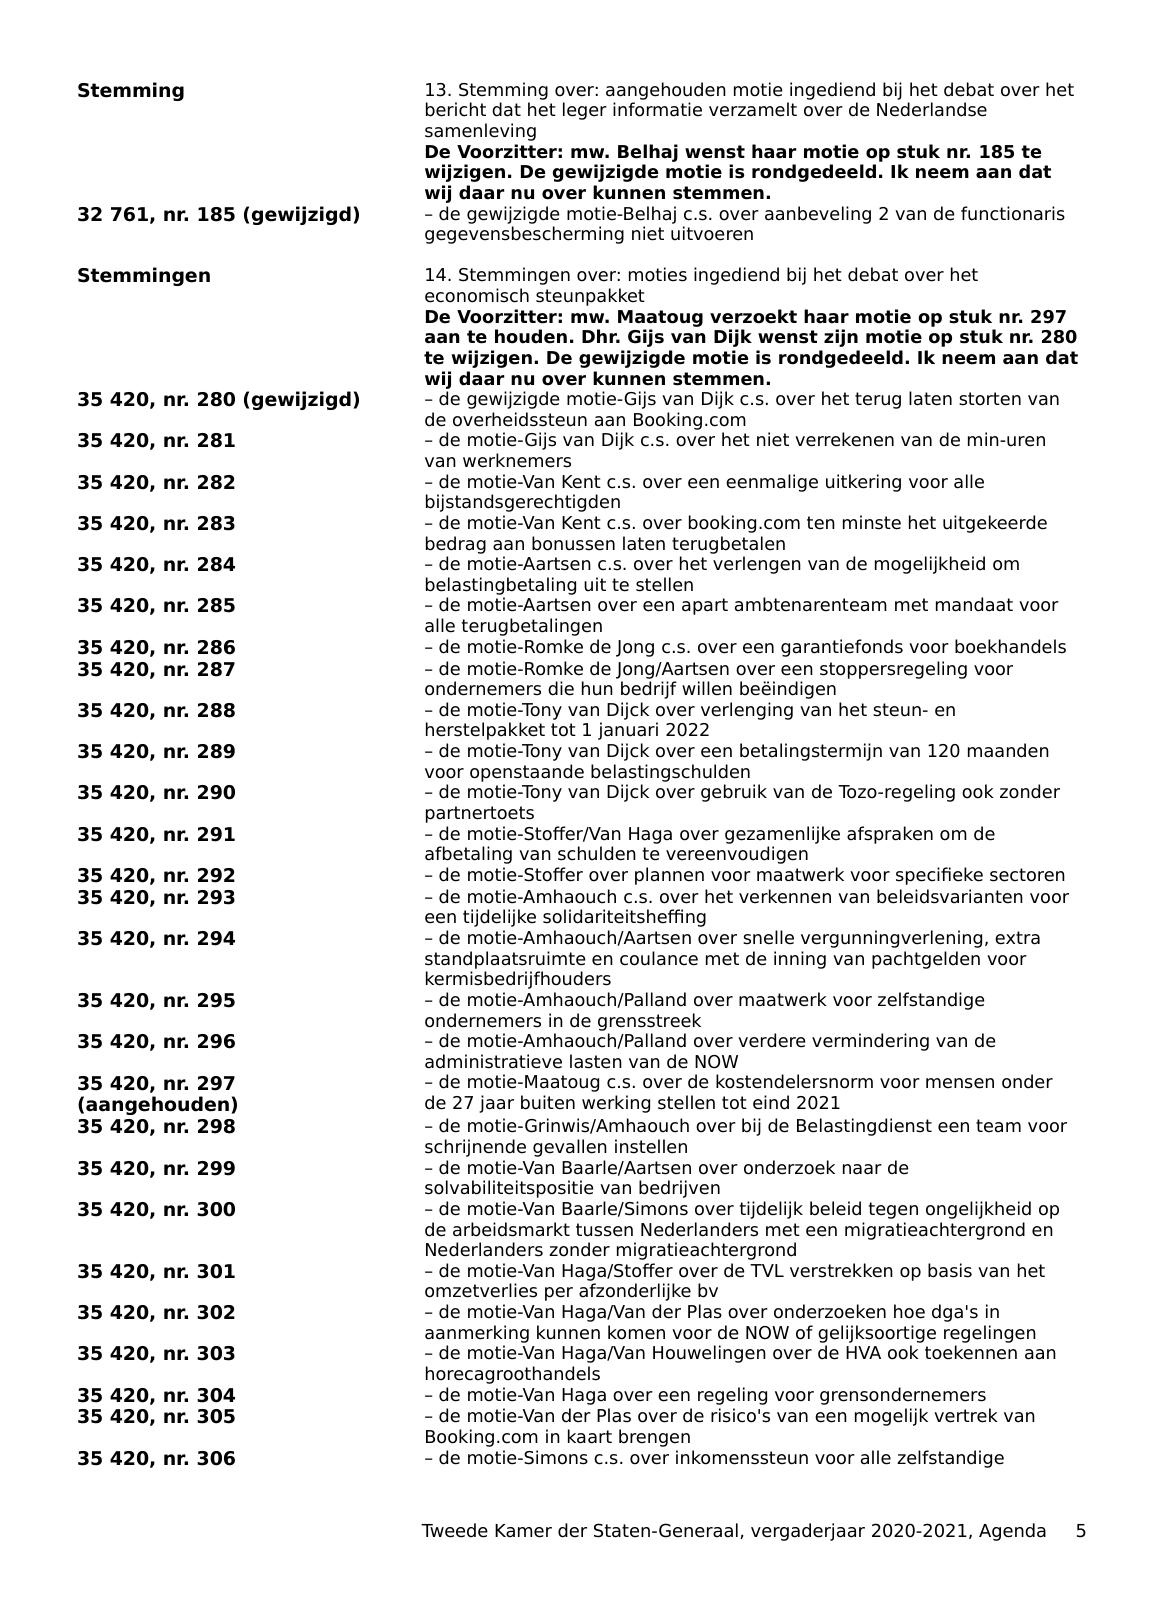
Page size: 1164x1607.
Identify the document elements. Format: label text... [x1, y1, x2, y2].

table_cell 35 420, nr. 298 [77, 1116, 401, 1158]
table_cell 35 420, nr. 301 [77, 1261, 401, 1302]
table_cell [401, 1116, 418, 1158]
table_cell [401, 142, 418, 203]
table_cell – de motie-Maatoug c.s. over de kostendelersnorm voor mensen onder de 27 jaar buiten werking stellen tot eind 2021 [418, 1073, 1087, 1116]
table_cell Stemming [77, 80, 401, 142]
table_cell [401, 1302, 418, 1343]
table_cell – de motie-Van Kent c.s. over een eenmalige uitkering voor alle bijstandsgerechtigden [418, 472, 1087, 513]
table_cell 35 420, nr. 286 [77, 637, 401, 658]
table_cell [401, 741, 418, 782]
table_cell 35 420, nr. 285 [77, 595, 401, 637]
table_cell – de motie-Amhaouch/Palland over maatwerk voor zelfstandige ondernemers in de grensstreek [418, 990, 1087, 1031]
table_cell – de motie-Simons c.s. over inkomenssteun voor alle zelfstandige [418, 1448, 1087, 1470]
table_cell – de motie-Amhaouch/Aartsen over snelle vergunningverlening, extra standplaatsruimte en coulance met de inning van pachtgelden voor kermisbedrijfhouders [418, 928, 1087, 990]
table_cell – de motie-Grinwis/Amhaouch over bij de Belastingdienst een team voor schrijnende gevallen instellen [418, 1116, 1087, 1158]
table_cell [401, 1158, 418, 1199]
table_cell [401, 595, 418, 637]
table_cell [418, 59, 1087, 80]
table_cell 35 420, nr. 295 [77, 990, 401, 1031]
table_cell – de motie-Van der Plas over de risico's van een mogelijk vertrek van Booking.com in kaart brengen [418, 1406, 1087, 1448]
table_cell De Voorzitter: mw. Maatoug verzoekt haar motie op stuk nr. 297 aan te houden. Dhr. Gijs van Dijk wenst zijn motie op stuk nr. 280 te wijzigen. De gewijzigde motie is rondgedeeld. Ik neem aan dat wij daar nu over kunnen stemmen. [418, 307, 1087, 389]
table_cell – de motie-Stoffer/Van Haga over gezamenlijke afspraken om de afbetaling van schulden te vereenvoudigen [418, 824, 1087, 865]
table_cell [77, 59, 401, 80]
table_cell 35 420, nr. 297 (aangehouden) [77, 1073, 401, 1116]
table_cell 35 420, nr. 303 [77, 1343, 401, 1384]
table_cell 35 420, nr. 296 [77, 1031, 401, 1072]
table_cell [401, 1406, 418, 1448]
table_cell 35 420, nr. 289 [77, 741, 401, 782]
table_cell – de motie-Tony van Dijck over gebruik van de Tozo-regeling ook zonder partnertoets [418, 782, 1087, 823]
table_cell – de motie-Tony van Dijck over verlenging van het steun- en herstelpakket tot 1 januari 2022 [418, 700, 1087, 741]
table_cell 35 420, nr. 280 (gewijzigd) [77, 389, 401, 430]
table_cell – de motie-Van Haga over een regeling voor grensondernemers [418, 1385, 1087, 1406]
table_cell [401, 1343, 418, 1384]
table_cell 35 420, nr. 305 [77, 1406, 401, 1448]
table_cell [401, 307, 418, 389]
table_cell [401, 80, 418, 142]
table_cell [77, 142, 401, 203]
table_cell 35 420, nr. 281 [77, 430, 401, 472]
table_cell 35 420, nr. 283 [77, 513, 401, 554]
table_cell 35 420, nr. 306 [77, 1448, 401, 1470]
table_cell [401, 1385, 418, 1406]
table_cell – de motie-Van Haga/Stoffer over de TVL verstrekken op basis van het omzetverlies per afzonderlijke bv [418, 1261, 1087, 1302]
table_cell [401, 1199, 418, 1261]
table_cell 35 420, nr. 294 [77, 928, 401, 990]
table_cell De Voorzitter: mw. Belhaj wenst haar motie op stuk nr. 185 te wijzigen. De gewijzigde motie is rondgedeeld. Ik neem aan dat wij daar nu over kunnen stemmen. [418, 142, 1087, 203]
table_cell [401, 59, 418, 80]
table_cell [401, 1031, 418, 1072]
table_cell – de motie-Stoffer over plannen voor maatwerk voor specifieke sectoren [418, 865, 1087, 887]
table_cell 35 420, nr. 293 [77, 887, 401, 928]
table_cell 35 420, nr. 299 [77, 1158, 401, 1199]
table_cell [77, 307, 401, 389]
table_cell [401, 554, 418, 595]
table_cell – de motie-Van Haga/Van der Plas over onderzoeken hoe dga's in aanmerking kunnen komen voor de NOW of gelijksoortige regelingen [418, 1302, 1087, 1343]
table_cell 35 420, nr. 287 [77, 659, 401, 700]
table_cell 35 420, nr. 304 [77, 1385, 401, 1406]
table_cell Stemmingen [77, 265, 401, 307]
table_cell 35 420, nr. 302 [77, 1302, 401, 1343]
table_cell [401, 782, 418, 823]
table_cell 13. Stemming over: aangehouden motie ingediend bij het debat over het bericht dat het leger informatie verzamelt over de Nederlandse samenleving [418, 80, 1087, 142]
table_cell 35 420, nr. 282 [77, 472, 401, 513]
table_cell – de motie-Van Kent c.s. over booking.com ten minste het uitgekeerde bedrag aan bonussen laten terugbetalen [418, 513, 1087, 554]
table_cell – de motie-Tony van Dijck over een betalingstermijn van 120 maanden voor openstaande belastingschulden [418, 741, 1087, 782]
table_cell [401, 513, 418, 554]
table_cell – de gewijzigde motie-Gijs van Dijk c.s. over het terug laten storten van de overheidssteun aan Booking.com [418, 389, 1087, 430]
table_cell – de motie-Aartsen over een apart ambtenarenteam met mandaat voor alle terugbetalingen [418, 595, 1087, 637]
table_cell [401, 928, 418, 990]
table_cell – de motie-Gijs van Dijk c.s. over het niet verrekenen van de min-uren van werknemers [418, 430, 1087, 472]
table_cell [401, 637, 418, 658]
table_cell [401, 389, 418, 430]
table_cell – de motie-Romke de Jong/Aartsen over een stoppersregeling voor ondernemers die hun bedrijf willen beëindigen [418, 659, 1087, 700]
table_cell – de motie-Van Baarle/Aartsen over onderzoek naar de solvabiliteitspositie van bedrijven [418, 1158, 1087, 1199]
table_cell [401, 700, 418, 741]
table_cell 32 761, nr. 185 (gewijzigd) [77, 204, 401, 245]
table_cell 35 420, nr. 291 [77, 824, 401, 865]
table_cell [401, 659, 418, 700]
table_cell 35 420, nr. 290 [77, 782, 401, 823]
table_cell [401, 1073, 418, 1116]
table_cell [401, 865, 418, 887]
table_cell – de motie-Van Haga/Van Houwelingen over de HVA ook toekennen aan horecagroothandels [418, 1343, 1087, 1384]
table_cell [401, 990, 418, 1031]
table_cell [77, 245, 401, 265]
table_cell – de motie-Aartsen c.s. over het verlengen van de mogelijkheid om belastingbetaling uit te stellen [418, 554, 1087, 595]
table_cell 35 420, nr. 292 [77, 865, 401, 887]
table_cell [418, 245, 1087, 265]
table_cell – de motie-Van Baarle/Simons over tijdelijk beleid tegen ongelijkheid op de arbeidsmarkt tussen Nederlanders met een migratieachtergrond en Nederlanders zonder migratieachtergrond [418, 1199, 1087, 1261]
table_cell – de motie-Romke de Jong c.s. over een garantiefonds voor boekhandels [418, 637, 1087, 658]
table_cell [401, 265, 418, 307]
table_cell [401, 1448, 418, 1470]
table_cell 14. Stemmingen over: moties ingediend bij het debat over het economisch steunpakket [418, 265, 1087, 307]
table_cell [401, 1261, 418, 1302]
table_cell [401, 245, 418, 265]
table_cell – de motie-Amhaouch/Palland over verdere vermindering van de administratieve lasten van de NOW [418, 1031, 1087, 1072]
table_cell [401, 204, 418, 245]
table_cell 35 420, nr. 300 [77, 1199, 401, 1261]
table_cell – de gewijzigde motie-Belhaj c.s. over aanbeveling 2 van de functionaris gegevensbescherming niet uitvoeren [418, 204, 1087, 245]
table_cell – de motie-Amhaouch c.s. over het verkennen van beleidsvarianten voor een tijdelijke solidariteitsheffing [418, 887, 1087, 928]
table_cell 35 420, nr. 284 [77, 554, 401, 595]
table_cell [401, 887, 418, 928]
table_cell 35 420, nr. 288 [77, 700, 401, 741]
table_cell [401, 472, 418, 513]
table_cell [401, 824, 418, 865]
table_cell [401, 430, 418, 472]
